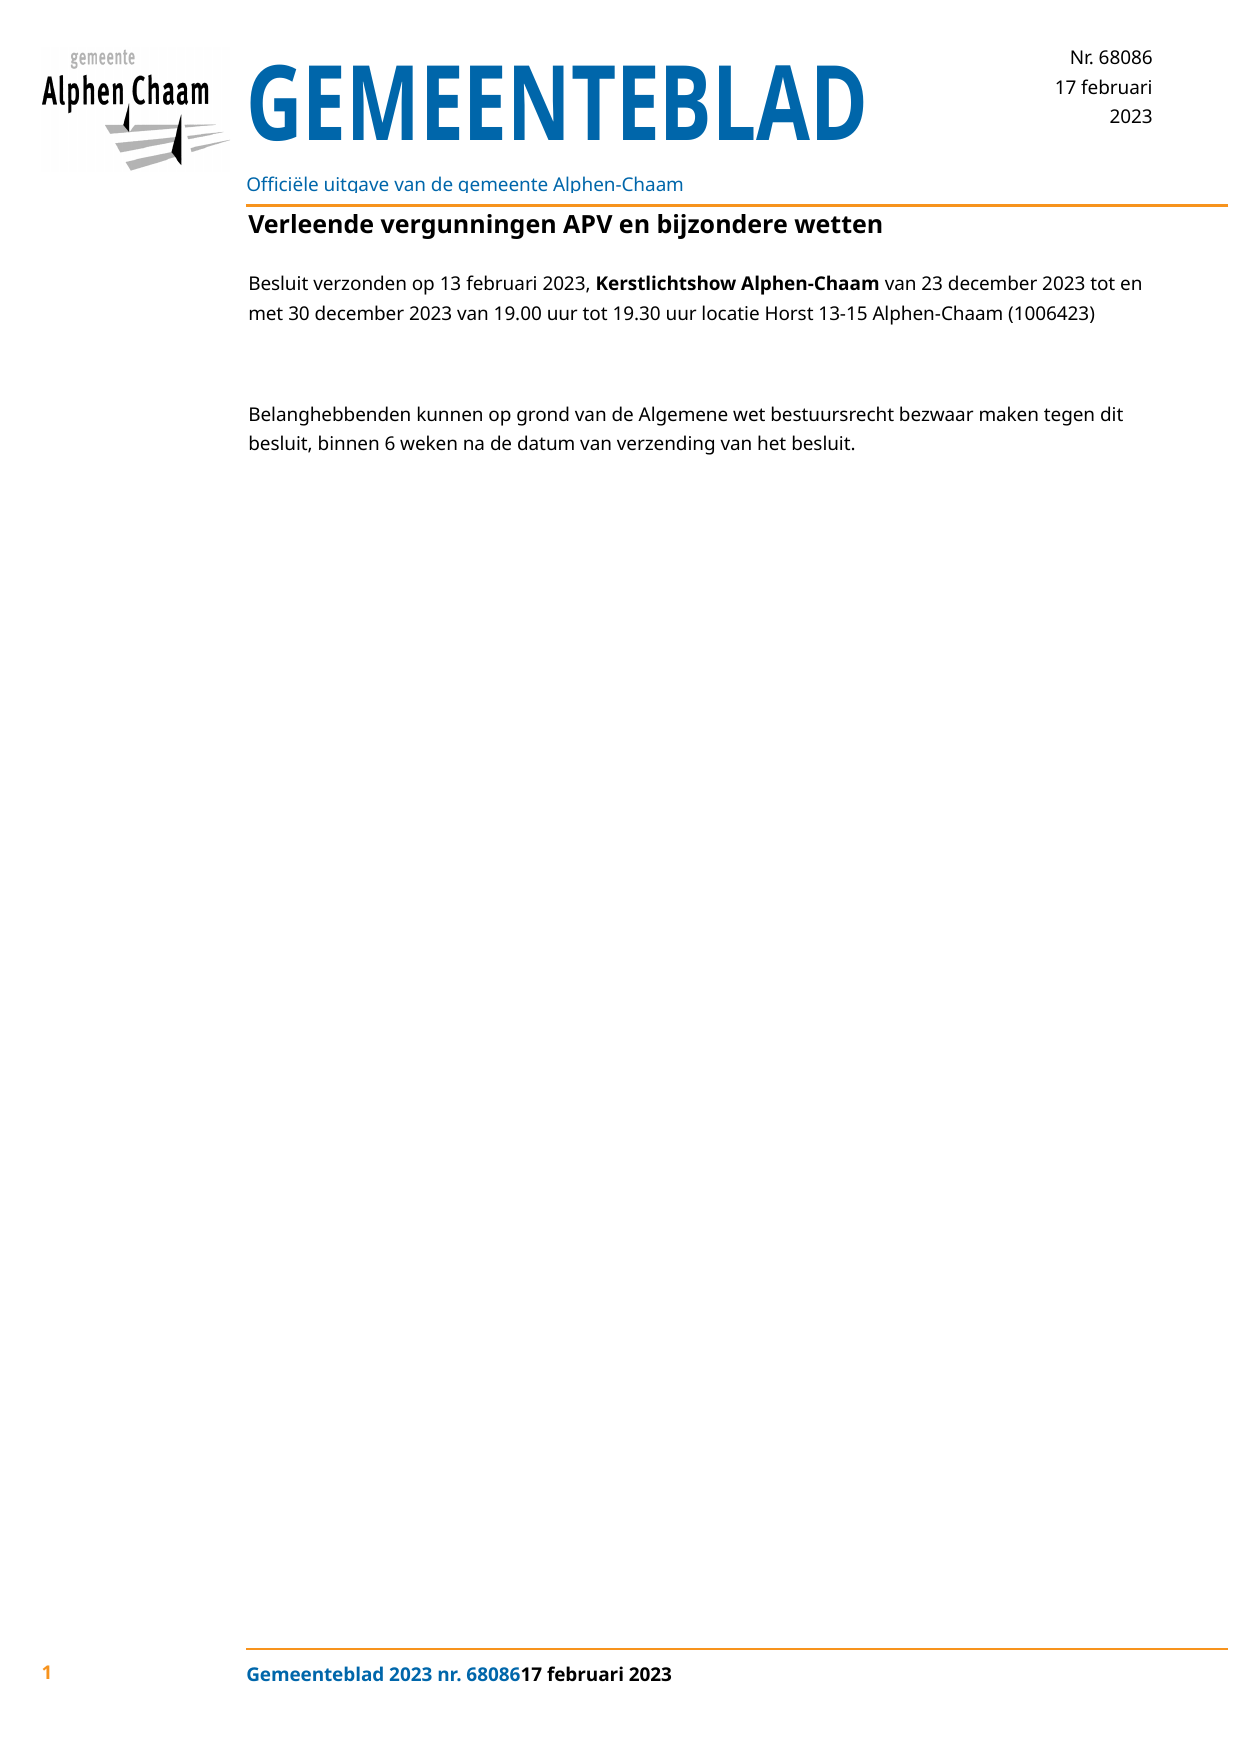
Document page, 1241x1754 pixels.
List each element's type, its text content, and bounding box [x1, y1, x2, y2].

text Belanghebbenden kunnen op grond van de Algemene wet bestuursrecht bezwaar maken tegen dit besluit, binnen 6 weken na de datum van verzending van het besluit. [248, 401, 1152, 456]
text Verleende vergunningen APV en bijzondere wetten [248, 207, 1152, 241]
picture [41, 47, 231, 172]
text Besluit verzonden op 13 februari 2023, Kerstlichtshow Alphen-Chaam van 23 december 2023 tot en met 30 december 2023 van 19.00 uur tot 19.30 uur locatie Horst 13-15 Alphen-Chaam (1006423) [248, 270, 1152, 326]
